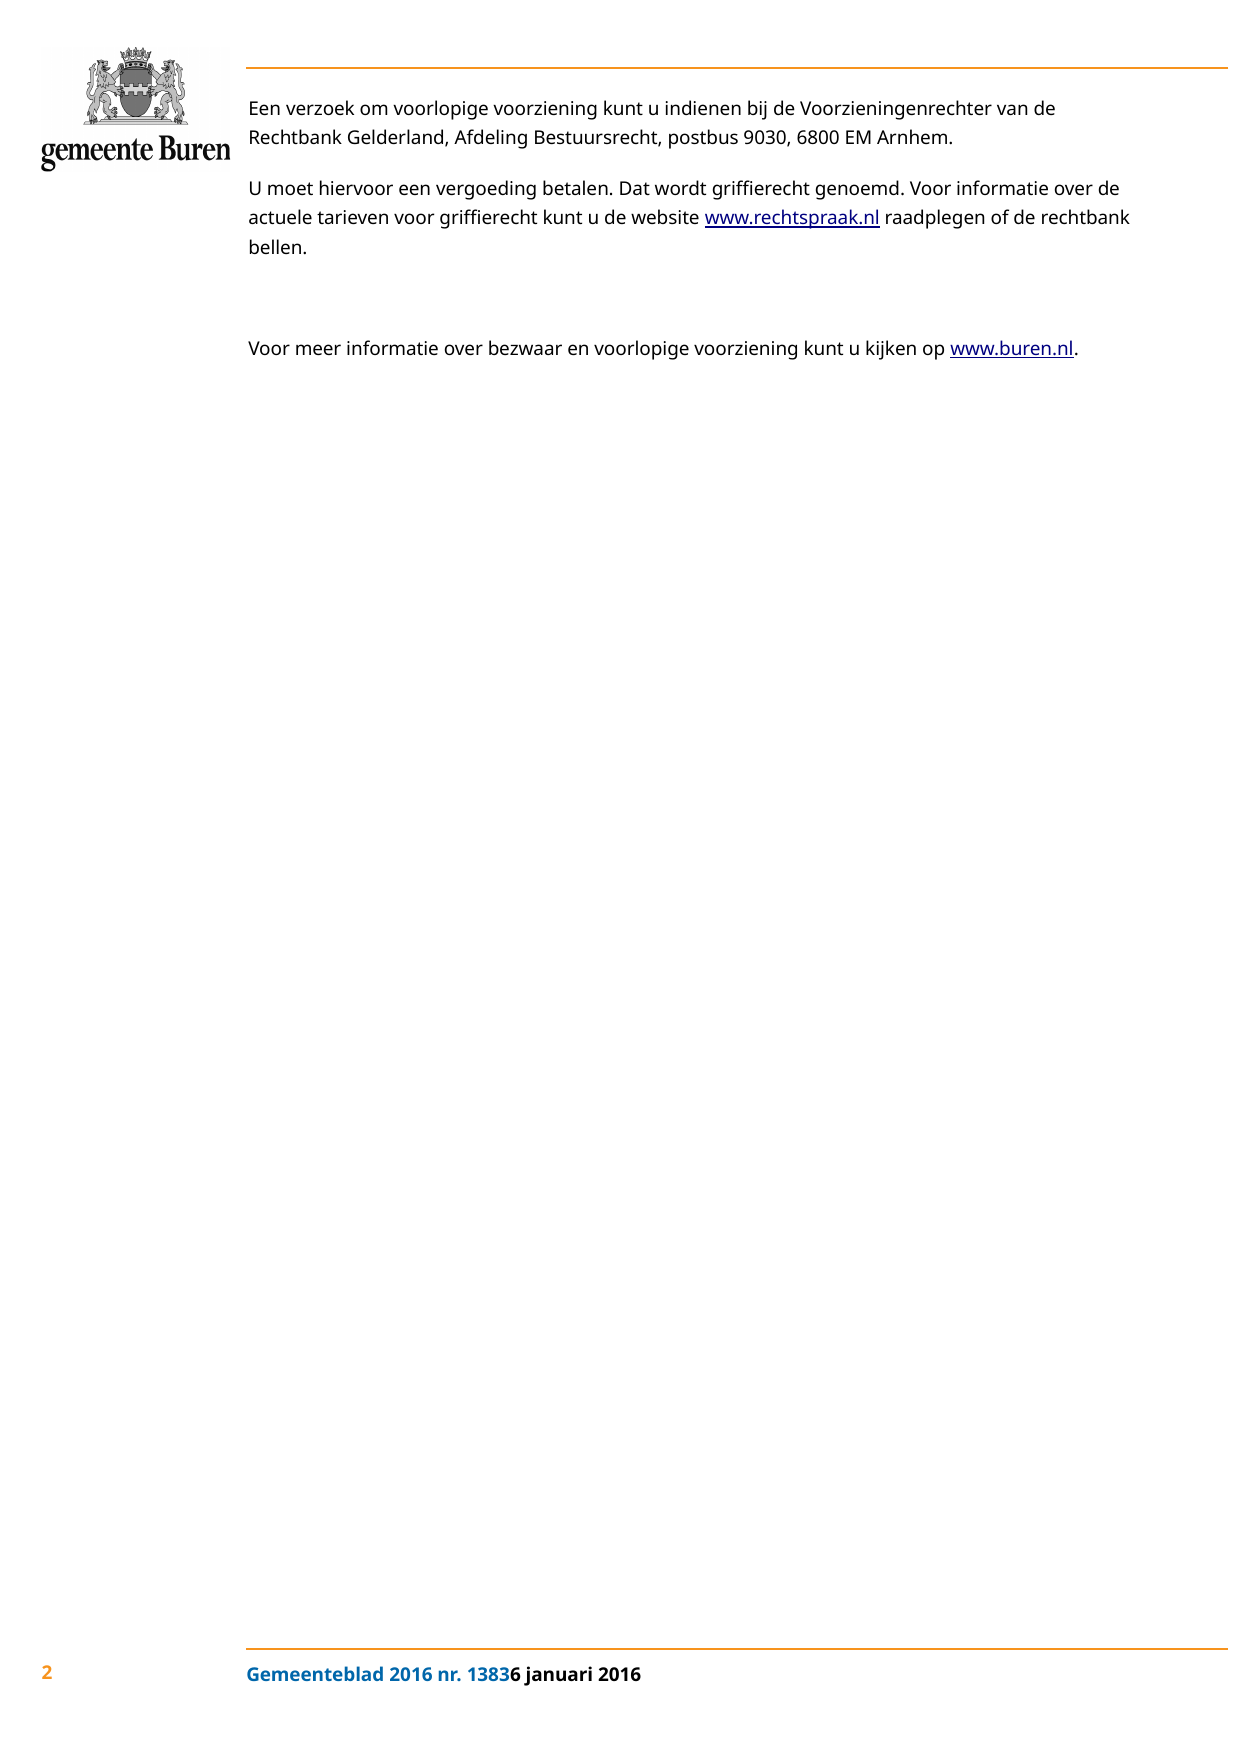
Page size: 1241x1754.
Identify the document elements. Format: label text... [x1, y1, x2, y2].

text Voor meer informatie over bezwaar en voorlopige voorziening kunt u kijken op www.buren.nl. [248, 335, 1152, 361]
picture [41, 47, 231, 172]
text U moet hiervoor een vergoeding betalen. Dat wordt griffierecht genoemd. Voor informatie over de actuele tarieven voor griffierecht kunt u de website www.rechtspraak.nl raadplegen of de rechtbank bellen. [248, 175, 1152, 260]
text Een verzoek om voorlopige voorziening kunt u indienen bij de Voorzieningenrechter van de Rechtbank Gelderland, Afdeling Bestuursrecht, postbus 9030, 6800 EM Arnhem. [248, 95, 1152, 150]
